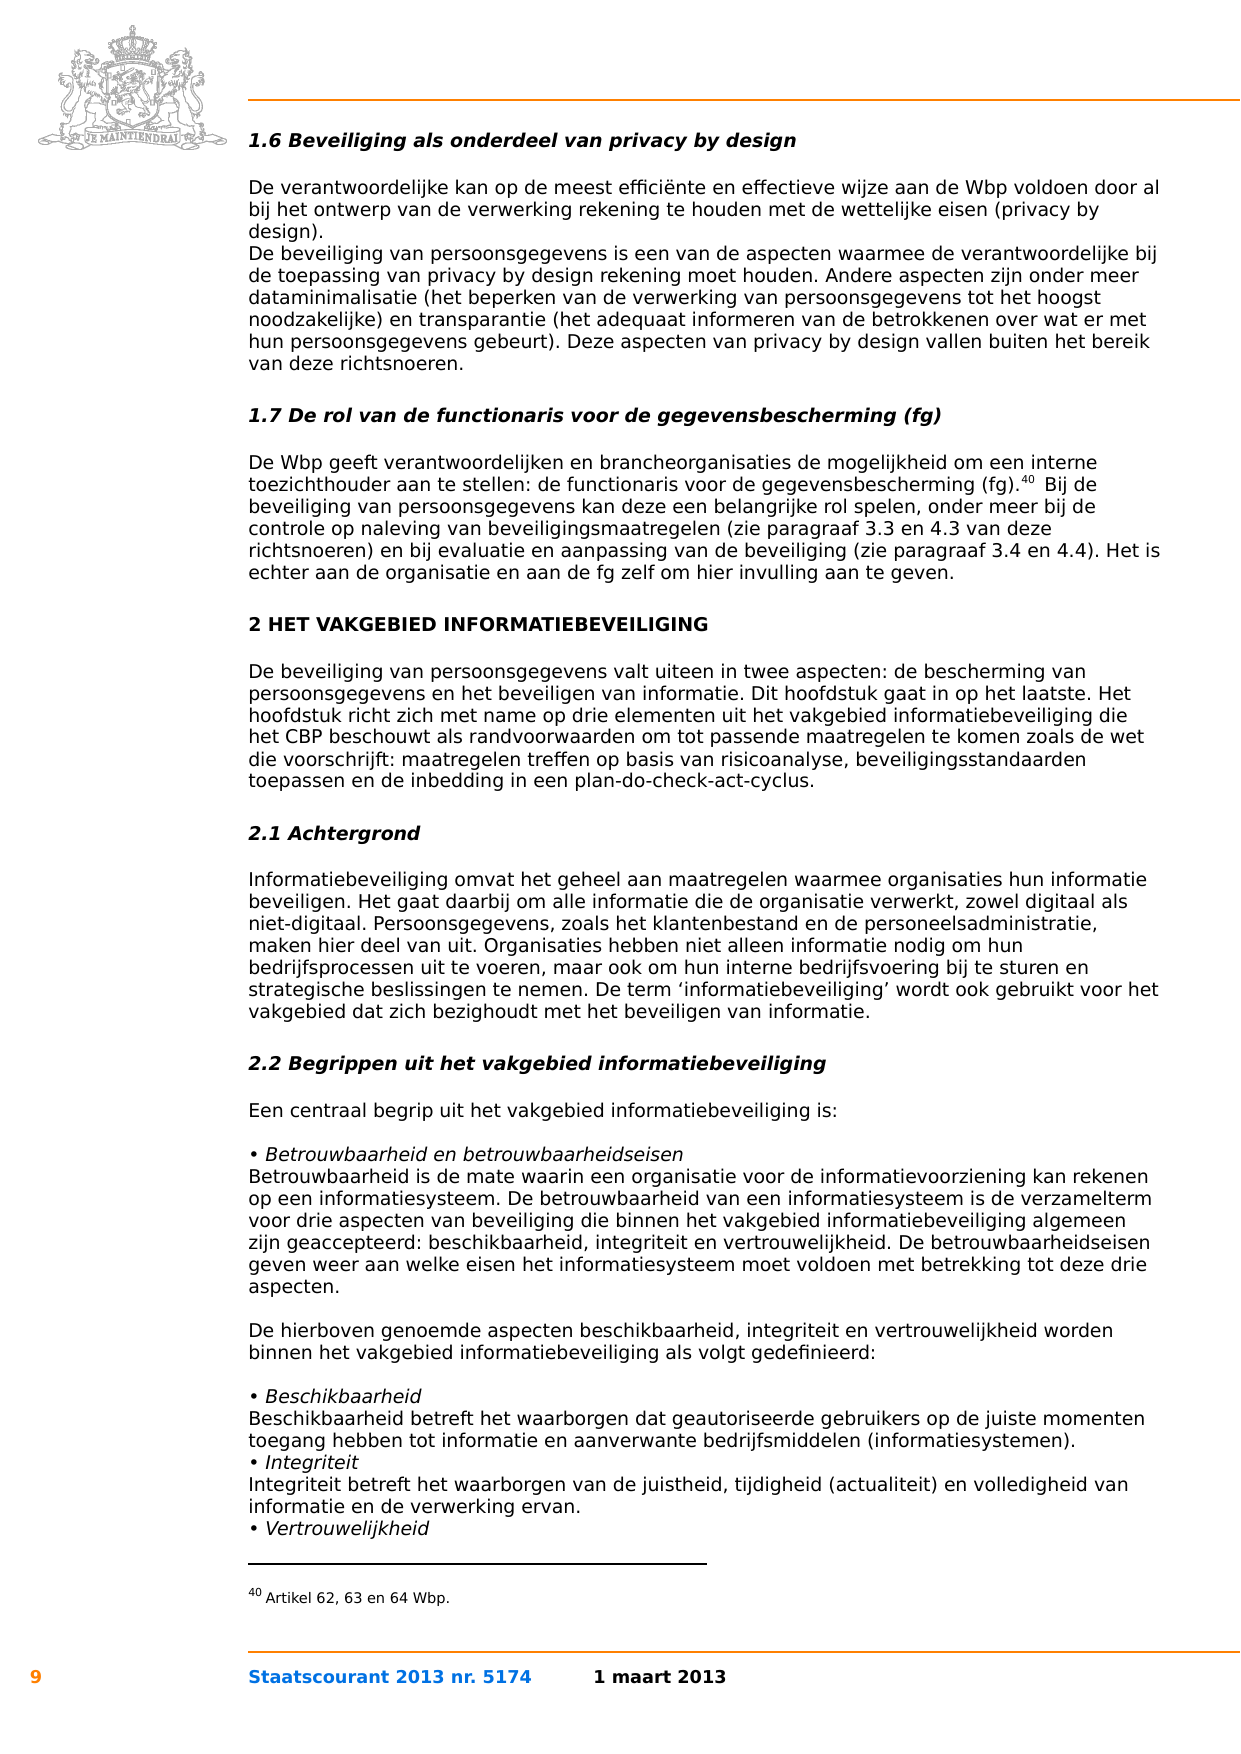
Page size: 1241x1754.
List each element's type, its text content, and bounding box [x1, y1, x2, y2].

text • Integriteit [248, 1452, 1163, 1473]
text Informatiebeveiliging omvat het geheel aan maatregelen waarmee organisaties hun informatie beveiligen. Het gaat daarbij om alle informatie die de organisatie verwerkt, zowel digitaal als niet-digitaal. Persoonsgegevens, zoals het klantenbestand en de personeelsadministratie, maken hier deel van uit. Organisaties hebben niet alleen informatie nodig om hun bedrijfsprocessen uit te voeren, maar ook om hun interne bedrijfsvoering bij te sturen en strategische beslissingen te nemen. De term ‘informatiebeveiliging’ wordt ook gebruikt voor het vakgebied dat zich bezighoudt met het beveiligen van informatie. [248, 869, 1163, 1023]
text • Betrouwbaarheid en betrouwbaarheidseisen [248, 1144, 1163, 1166]
text Beschikbaarheid betreft het waarborgen dat geautoriseerde gebruikers op de juiste momenten toegang hebben tot informatie en aanverwante bedrijfsmiddelen (informatiesystemen). [248, 1408, 1163, 1452]
text Integriteit betreft het waarborgen van de juistheid, tijdigheid (actualiteit) en volledigheid van informatie en de verwerking ervan. [248, 1473, 1163, 1517]
text • Vertrouwelijkheid [248, 1517, 1163, 1539]
text De Wbp geeft verantwoordelijken en brancheorganisaties de mogelijkheid om een interne toezicht­houder aan te stellen: de functionaris voor de gegevensbescherming (fg). Bij de beveiliging van persoonsgegevens kan deze een belangrijke rol spelen, onder meer bij de controle op naleving van beveiligingsmaatregelen (zie paragraaf 3.3 en 4.3 van deze richtsnoeren) en bij evaluatie en aan­passing van de beveiliging (zie paragraaf 3.4 en 4.4). Het is echter aan de organisatie en aan de fg zelf om hier invulling aan te geven. [248, 452, 1163, 583]
subtitle 1.6 Beveiliging als onderdeel van privacy by design [248, 130, 1163, 152]
subtitle 2.1 Achtergrond [248, 822, 1163, 844]
text De hierboven genoemde aspecten beschikbaarheid, integriteit en vertrouwelijkheid worden binnen het vakgebied informatiebeveiliging als volgt gedefinieerd: [248, 1320, 1163, 1364]
picture [38, 25, 227, 150]
subtitle 2 HET VAKGEBIED INFORMATIEBEVEILIGING [248, 613, 1163, 636]
text De beveiliging van persoonsgegevens valt uiteen in twee aspecten: de bescherming van persoons­gegevens en het beveiligen van informatie. Dit hoofdstuk gaat in op het laatste. Het hoofdstuk richt zich met name op drie elementen uit het vakgebied informatiebeveiliging die het CBP beschouwt als randvoorwaarden om tot passende maatregelen te komen zoals de wet die voorschrijft: maatregelen treffen op basis van risicoanalyse, beveiligingsstandaarden toepassen en de inbedding in een plan-do-check-act-cyclus. [248, 661, 1163, 792]
text Een centraal begrip uit het vakgebied informatiebeveiliging is: [248, 1100, 1163, 1122]
text Betrouwbaarheid is de mate waarin een organisatie voor de informatievoorziening kan rekenen op een informatiesysteem. De betrouwbaarheid van een informatiesysteem is de verzamelterm voor drie aspecten van beveiliging die binnen het vakgebied informatiebeveiliging algemeen zijn geaccepteerd: beschikbaarheid, integriteit en vertrouwelijkheid. De betrouwbaarheidseisen geven weer aan welke eisen het informatiesysteem moet voldoen met betrekking tot deze drie aspecten. [248, 1166, 1163, 1298]
text • Beschikbaarheid [248, 1386, 1163, 1408]
text Artikel 62, 63 en 64 Wbp. [248, 1586, 1163, 1608]
subtitle 1.7 De rol van de functionaris voor de gegevensbescherming (fg) [248, 405, 1163, 427]
text De beveiliging van persoonsgegevens is een van de aspecten waarmee de verantwoordelijke bij de toepassing van privacy by design rekening moet houden. Andere aspecten zijn onder meer data­minimalisatie (het beperken van de verwerking van persoonsgegevens tot het hoogst noodzakelijke) en transparantie (het adequaat informeren van de betrokkenen over wat er met hun persoonsgegevens gebeurt). Deze aspecten van privacy by design vallen buiten het bereik van deze richtsnoeren. [248, 243, 1163, 375]
subtitle 2.2 Begrippen uit het vakgebied informatiebeveiliging [248, 1053, 1163, 1075]
text De verantwoordelijke kan op de meest efficiënte en effectieve wijze aan de Wbp voldoen door al bij het ontwerp van de verwerking rekening te houden met de wettelijke eisen (privacy by design). [248, 177, 1163, 243]
